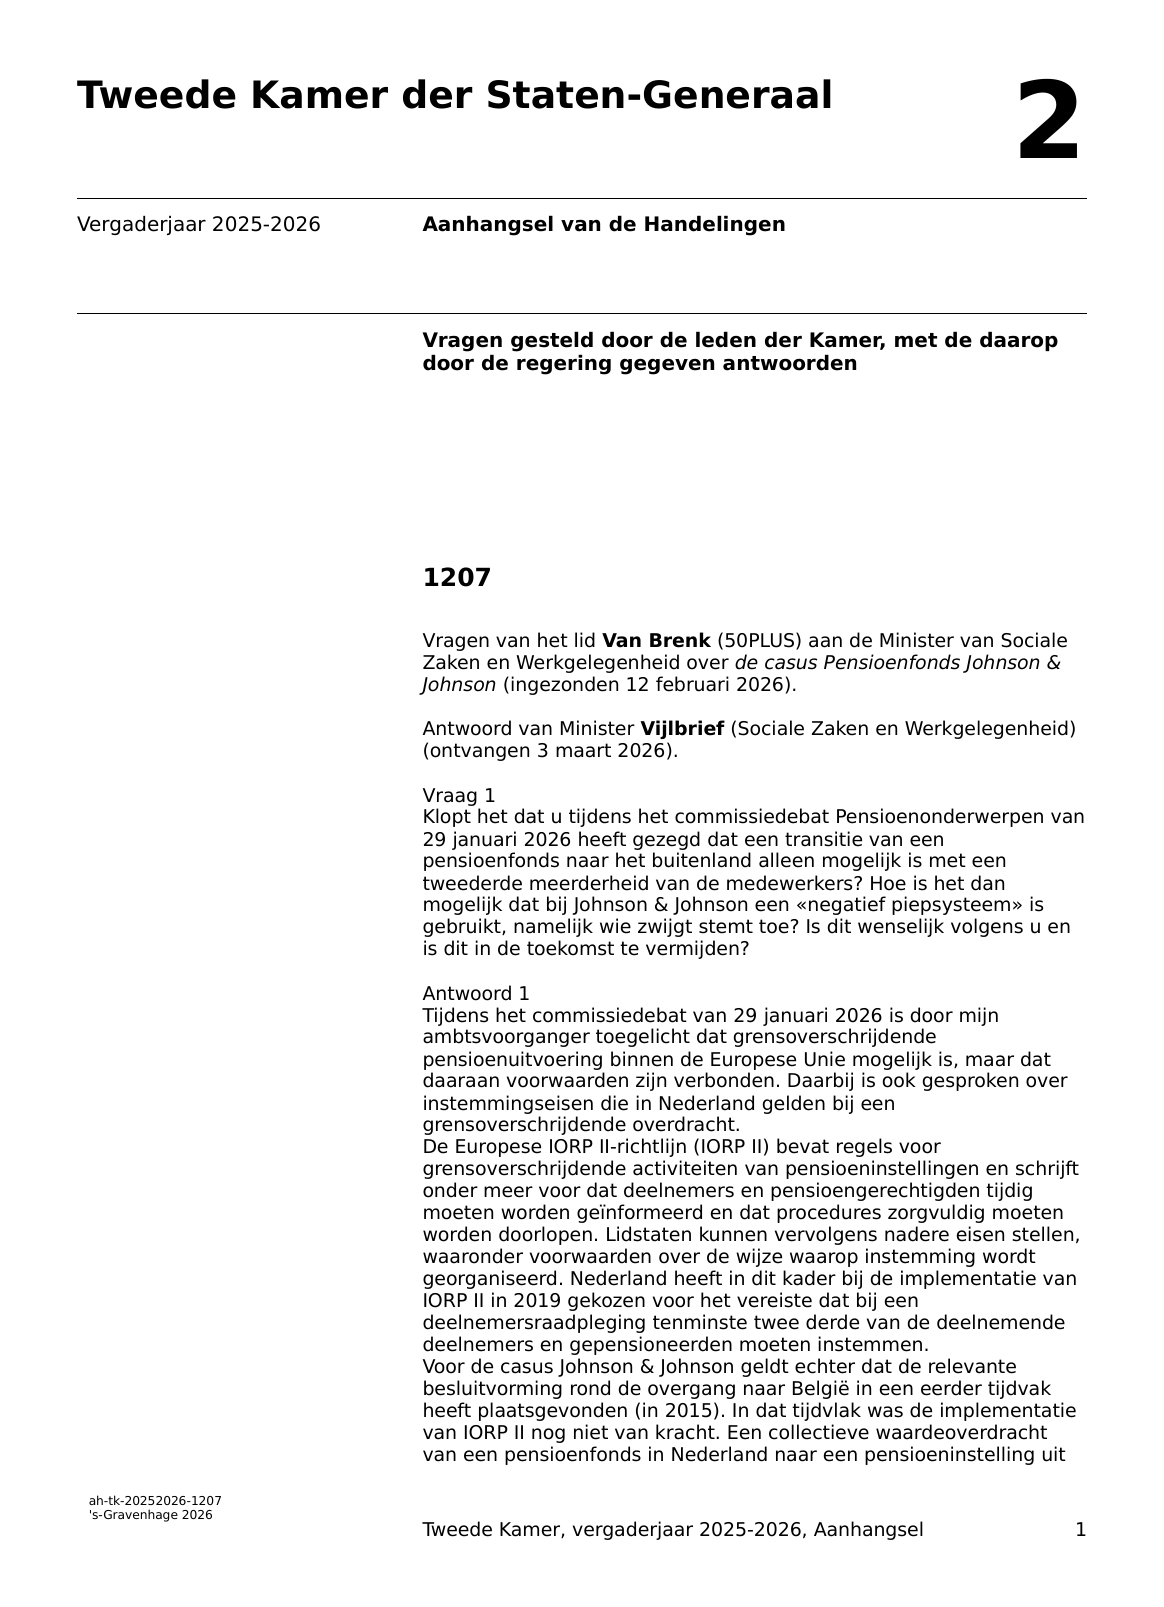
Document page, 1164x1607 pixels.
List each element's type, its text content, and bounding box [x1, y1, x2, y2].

table_header Tweede Kamer der Staten-Generaal [77, 59, 886, 198]
text Tijdens het commissiedebat van 29 januari 2026 is door mijn ambtsvoorganger toegelicht dat grensoverschrijdende pensioenuitvoering binnen de Europese Unie mogelijk is, maar dat daaraan voorwaarden zijn verbonden. Daarbij is ook gesproken over instemmingseisen die in Nederland gelden bij een grensoverschrijdende overdracht. [422, 1004, 1087, 1136]
text ah-tk-20252026-1207 [88, 1494, 323, 1508]
table_cell Aanhangsel van de Handelingen [422, 199, 1087, 313]
text Antwoord 1 [422, 982, 1087, 1004]
table_cell Vergaderjaar 2025-2026 [77, 199, 422, 313]
text Antwoord van Minister Vijlbrief (Sociale Zaken en Werkgelegenheid) (ontvangen 3 maart 2026). [422, 718, 1087, 762]
text Vragen van het lid Van Brenk (50PLUS) aan de Minister van Sociale Zaken en Werkgelegenheid over de casus Pensioenfonds Johnson & Johnson (ingezonden 12 februari 2026). [422, 630, 1087, 696]
text De Europese IORP II-richtlijn (IORP II) bevat regels voor grensoverschrijdende activiteiten van pensioeninstellingen en schrijft onder meer voor dat deelnemers en pensioengerechtigden tijdig moeten worden geïnformeerd en dat procedures zorgvuldig moeten worden doorlopen. Lidstaten kunnen vervolgens nadere eisen stellen, waaronder voorwaarden over de wijze waarop instemming wordt georganiseerd. Nederland heeft in dit kader bij de implementatie van IORP II in 2019 gekozen voor het vereiste dat bij een deelnemersraadpleging tenminste twee derde van de deelnemende deelnemers en gepensioneerden moeten instemmen. [422, 1136, 1087, 1356]
text 1207 [422, 563, 1087, 592]
text Vraag 1 [422, 784, 1087, 806]
table_cell [77, 314, 422, 375]
table_cell Vragen gesteld door de leden der Kamer, met de daarop door de regering gegeven antwoorden [422, 314, 1087, 375]
text Klopt het dat u tijdens het commissiedebat Pensioenonderwerpen van 29 januari 2026 heeft gezegd dat een transitie van een pensioenfonds naar het buitenland alleen mogelijk is met een tweederde meerderheid van de medewerkers? Hoe is het dan mogelijk dat bij Johnson & Johnson een «negatief piepsysteem» is gebruikt, namelijk wie zwijgt stemt toe? Is dit wenselijk volgens u en is dit in de toekomst te vermijden? [422, 806, 1087, 960]
table_header 2 [886, 59, 1087, 198]
text Voor de casus Johnson & Johnson geldt echter dat de relevante besluitvorming rond de overgang naar België in een eerder tijdvak heeft plaatsgevonden (in 2015). In dat tijdvlak was de implementatie van IORP II nog niet van kracht. Een collectieve waardeoverdracht van een pensioenfonds in Nederland naar een pensioeninstelling uit [422, 1356, 1087, 1466]
text 's-Gravenhage 2026 [88, 1508, 323, 1522]
